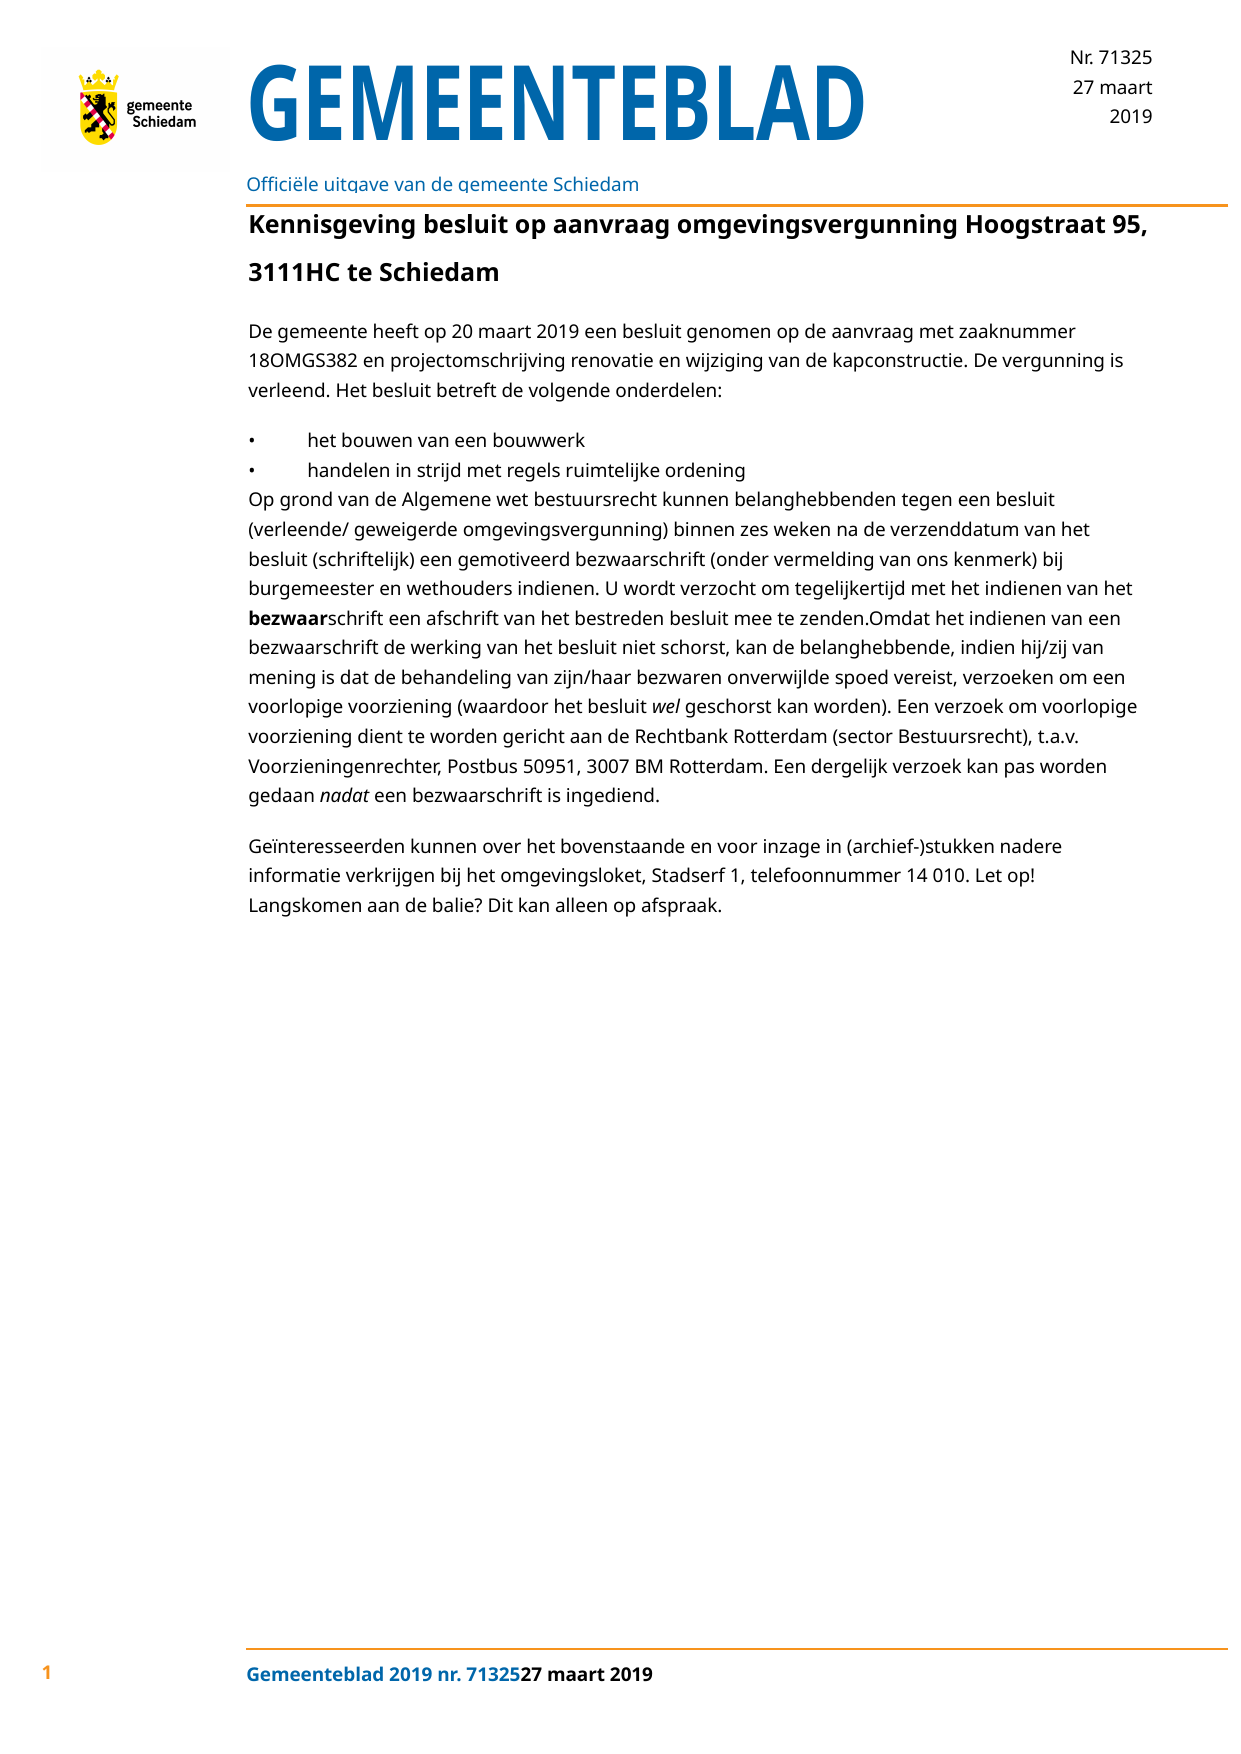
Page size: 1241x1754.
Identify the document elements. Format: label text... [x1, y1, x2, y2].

list handelen in strijd met regels ruimtelijke ordening [248, 457, 1152, 483]
text Geïnteresseerden kunnen over het bovenstaande en voor inzage in (archief-)stukken nadere informatie verkrijgen bij het omgevingsloket, Stadserf 1, telefoonnummer 14 010. Let op! Langskomen aan de balie? Dit kan alleen op afspraak. [248, 833, 1152, 918]
text De gemeente heeft op 20 maart 2019 een besluit genomen op de aanvraag met zaaknummer 18OMGS382 en projectomschrijving renovatie en wijziging van de kapconstructie. De vergunning is verleend. Het besluit betreft de volgende onderdelen: [248, 318, 1152, 403]
text Kennisgeving besluit op aanvraag omgevingsvergunning Hoogstraat 95, 3111HC te Schiedam [248, 207, 1152, 288]
list het bouwen van een bouwwerk [248, 427, 1152, 453]
text Op grond van de Algemene wet bestuursrecht kunnen belanghebbenden tegen een besluit (verleende/ geweigerde omgevingsvergunning) binnen zes weken na de verzenddatum van het besluit (schriftelijk) een gemotiveerd bezwaarschrift (onder vermelding van ons kenmerk) bij burgemeester en wethouders indienen. U wordt verzocht om tegelijkertijd met het indienen van het bezwaarschrift een afschrift van het bestreden besluit mee te zenden.Omdat het indienen van een bezwaarschrift de werking van het besluit niet schorst, kan de belanghebbende, indien hij/zij van mening is dat de behandeling van zijn/haar bezwaren onverwijlde spoed vereist, verzoeken om een voorlopige voorziening (waardoor het besluit wel geschorst kan worden). Een verzoek om voorlopige voorziening dient te worden gericht aan de Rechtbank Rotterdam (sector Bestuursrecht), t.a.v. Voorzieningenrechter, Postbus 50951, 3007 BM Rotterdam. Een dergelijk verzoek kan pas worden gedaan nadat een bezwaarschrift is ingediend. [248, 487, 1152, 808]
picture [41, 47, 231, 172]
